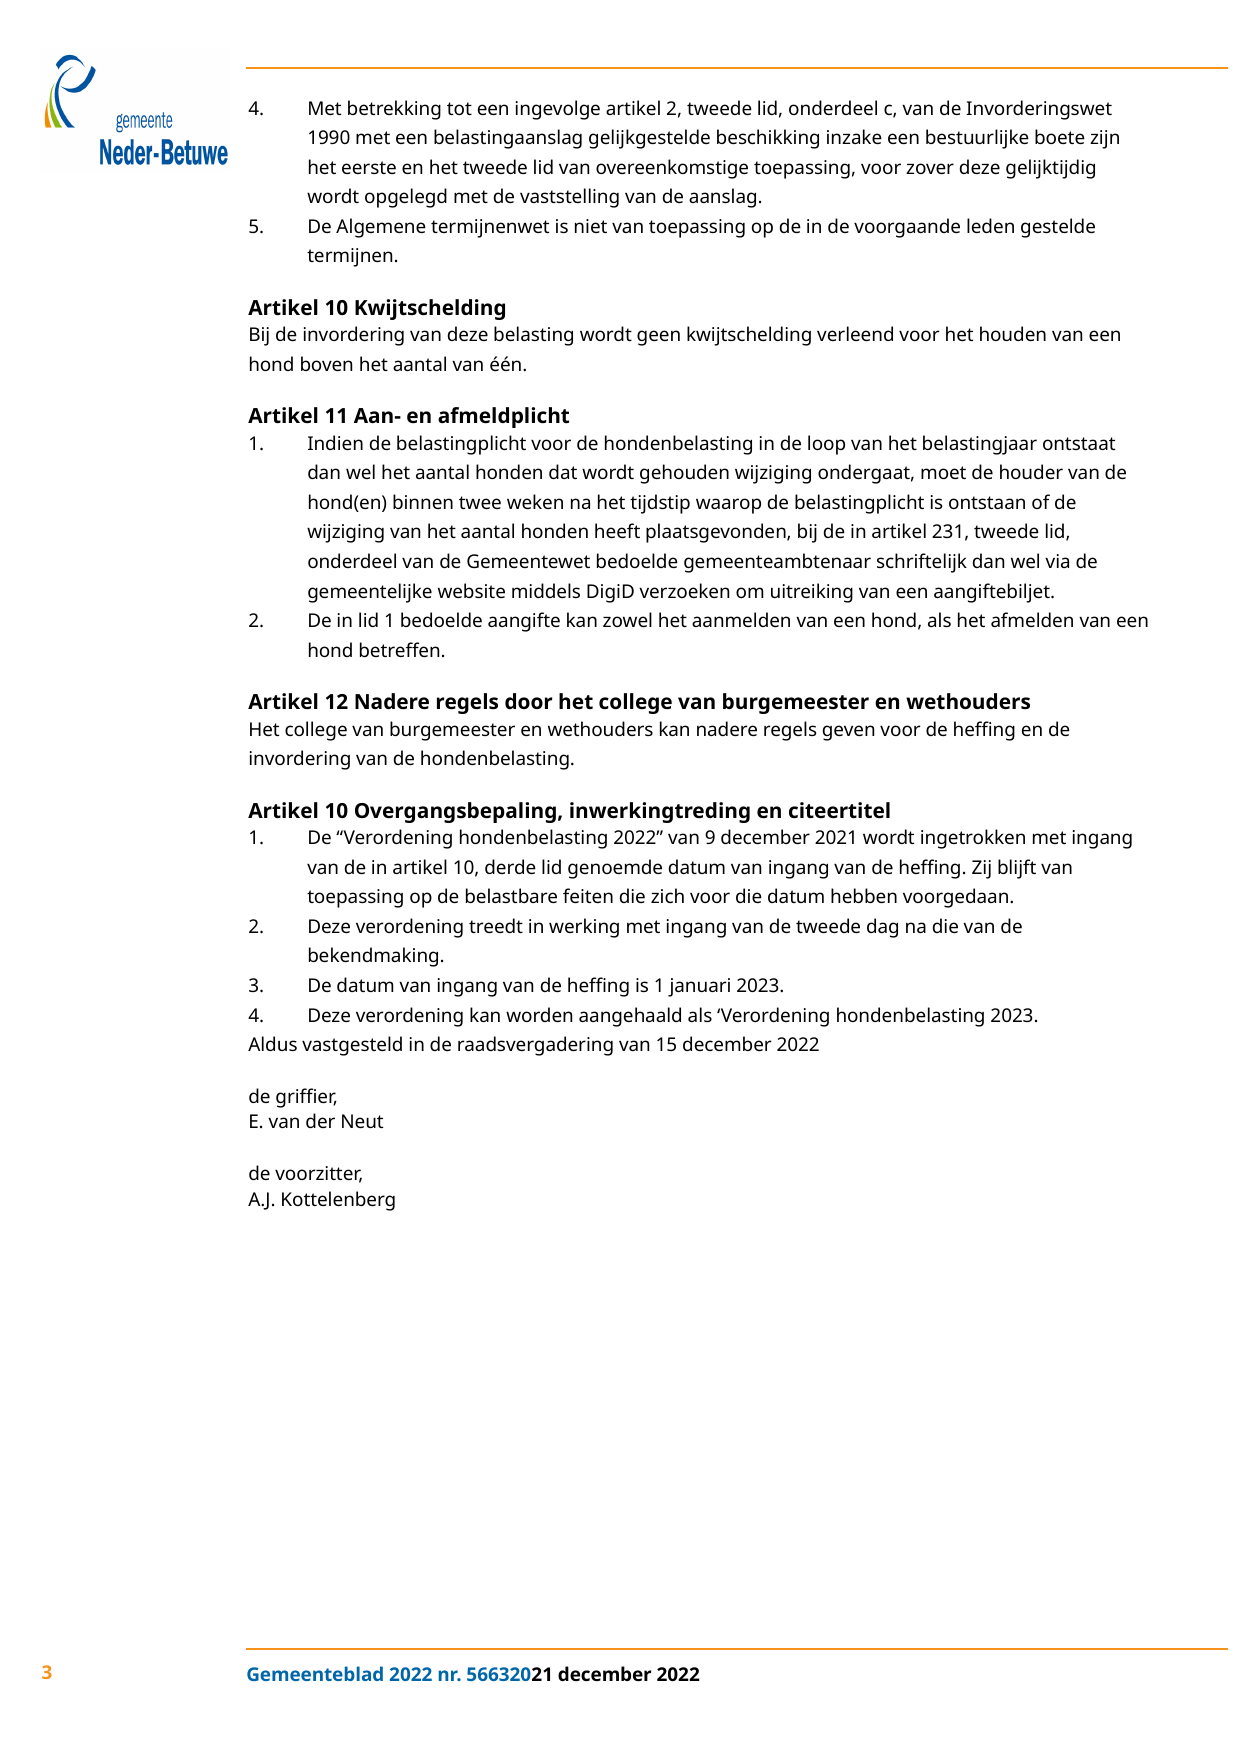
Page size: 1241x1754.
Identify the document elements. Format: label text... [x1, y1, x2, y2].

text E. van der Neut [248, 1109, 1152, 1134]
list Deze verordening kan worden aangehaald als ‘Verordening hondenbelasting 2023. [248, 1002, 1152, 1028]
text de voorzitter, [248, 1160, 1152, 1186]
text Artikel 10 Overgangsbepaling, inwerkingtreding en citeertitel [248, 796, 1152, 824]
text A.J. Kottelenberg [248, 1186, 1152, 1212]
text Artikel 11 Aan- en afmeldplicht [248, 402, 1152, 430]
text Artikel 10 Kwijtschelding [248, 293, 1152, 322]
list De Algemene termijnenwet is niet van toepassing op de in de voorgaande leden gestelde termijnen. [248, 213, 1152, 268]
list Deze verordening treedt in werking met ingang van de tweede dag na die van de bekendmaking. [248, 913, 1152, 968]
picture [41, 47, 231, 172]
text Bij de invordering van deze belasting wordt geen kwijtschelding verleend voor het houden van een hond boven het aantal van één. [248, 322, 1152, 377]
list Met betrekking tot een ingevolge artikel 2, tweede lid, onderdeel c, van de Invorderingswet 1990 met een belastingaanslag gelijkgestelde beschikking inzake een bestuurlijke boete zijn het eerste en het tweede lid van overeenkomstige toepassing, voor zover deze gelijktijdig wordt opgelegd met de vaststelling van de aanslag. [248, 95, 1152, 209]
list De datum van ingang van de heffing is 1 januari 2023. [248, 972, 1152, 998]
list De “Verordening hondenbelasting 2022” van 9 december 2021 wordt ingetrokken met ingang van de in artikel 10, derde lid genoemde datum van ingang van de heffing. Zij blijft van toepassing op de belastbare feiten die zich voor die datum hebben voorgedaan. [248, 824, 1152, 909]
text Het college van burgemeester en wethouders kan nadere regels geven voor de heffing en de invordering van de hondenbelasting. [248, 716, 1152, 771]
list De in lid 1 bedoelde aangifte kan zowel het aanmelden van een hond, als het afmelden van een hond betreffen. [248, 607, 1152, 663]
list Indien de belastingplicht voor de hondenbelasting in de loop van het belastingjaar ontstaat dan wel het aantal honden dat wordt gehouden wijziging ondergaat, moet de houder van de hond(en) binnen twee weken na het tijdstip waarop de belastingplicht is ontstaan of de wijziging van het aantal honden heeft plaatsgevonden, bij de in artikel 231, tweede lid, onderdeel van de Gemeentewet bedoelde gemeenteambtenaar schriftelijk dan wel via de gemeentelijke website middels DigiD verzoeken om uitreiking van een aangiftebiljet. [248, 430, 1152, 604]
text Aldus vastgesteld in de raadsvergadering van 15 december 2022 [248, 1031, 1152, 1057]
text Artikel 12 Nadere regels door het college van burgemeester en wethouders [248, 687, 1152, 716]
text de griffier, [248, 1083, 1152, 1109]
